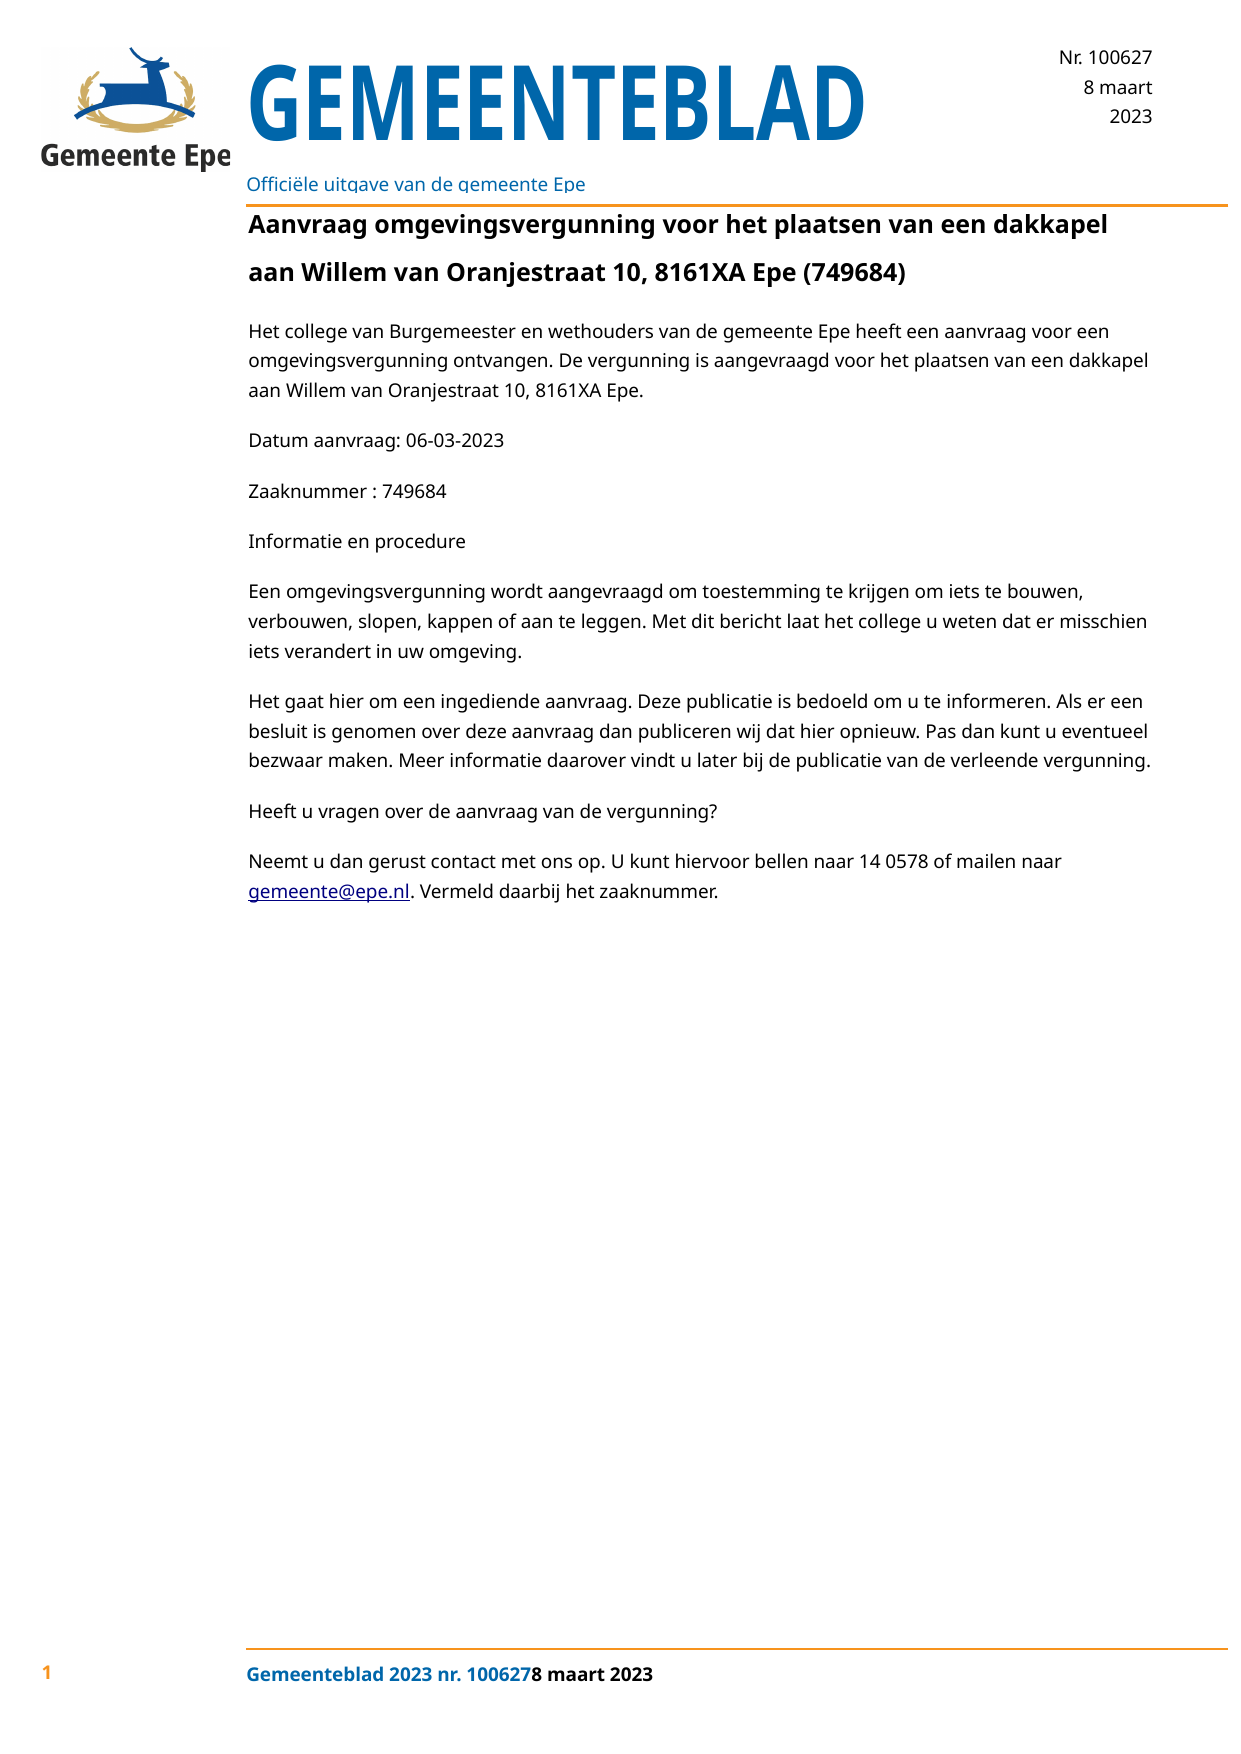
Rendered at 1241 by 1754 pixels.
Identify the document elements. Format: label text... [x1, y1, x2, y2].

picture [41, 47, 231, 172]
text Het college van Burgemeester en wethouders van de gemeente Epe heeft een aanvraag voor een omgevingsvergunning ontvangen. De vergunning is aangevraagd voor het plaatsen van een dakkapel aan Willem van Oranjestraat 10, 8161XA Epe. [248, 318, 1152, 403]
text Datum aanvraag: 06-03-2023 [248, 427, 1152, 453]
text Zaaknummer : 749684 [248, 478, 1152, 504]
text Aanvraag omgevingsvergunning voor het plaatsen van een dakkapel aan Willem van Oranjestraat 10, 8161XA Epe (749684) [248, 207, 1152, 288]
text Informatie en procedure [248, 528, 1152, 554]
text Neemt u dan gerust contact met ons op. U kunt hiervoor bellen naar 14 0578 of mailen naar gemeente@epe.nl. Vermeld daarbij het zaaknummer. [248, 848, 1152, 904]
text Het gaat hier om een ingediende aanvraag. Deze publicatie is bedoeld om u te informeren. Als er een besluit is genomen over deze aanvraag dan publiceren wij dat hier opnieuw. Pas dan kunt u eventueel bezwaar maken. Meer informatie daarover vindt u later bij de publicatie van de verleende vergunning. [248, 688, 1152, 773]
text Een omgevingsvergunning wordt aangevraagd om toestemming te krijgen om iets te bouwen, verbouwen, slopen, kappen of aan te leggen. Met dit bericht laat het college u weten dat er misschien iets verandert in uw omgeving. [248, 579, 1152, 664]
text Heeft u vragen over de aanvraag van de vergunning? [248, 798, 1152, 824]
